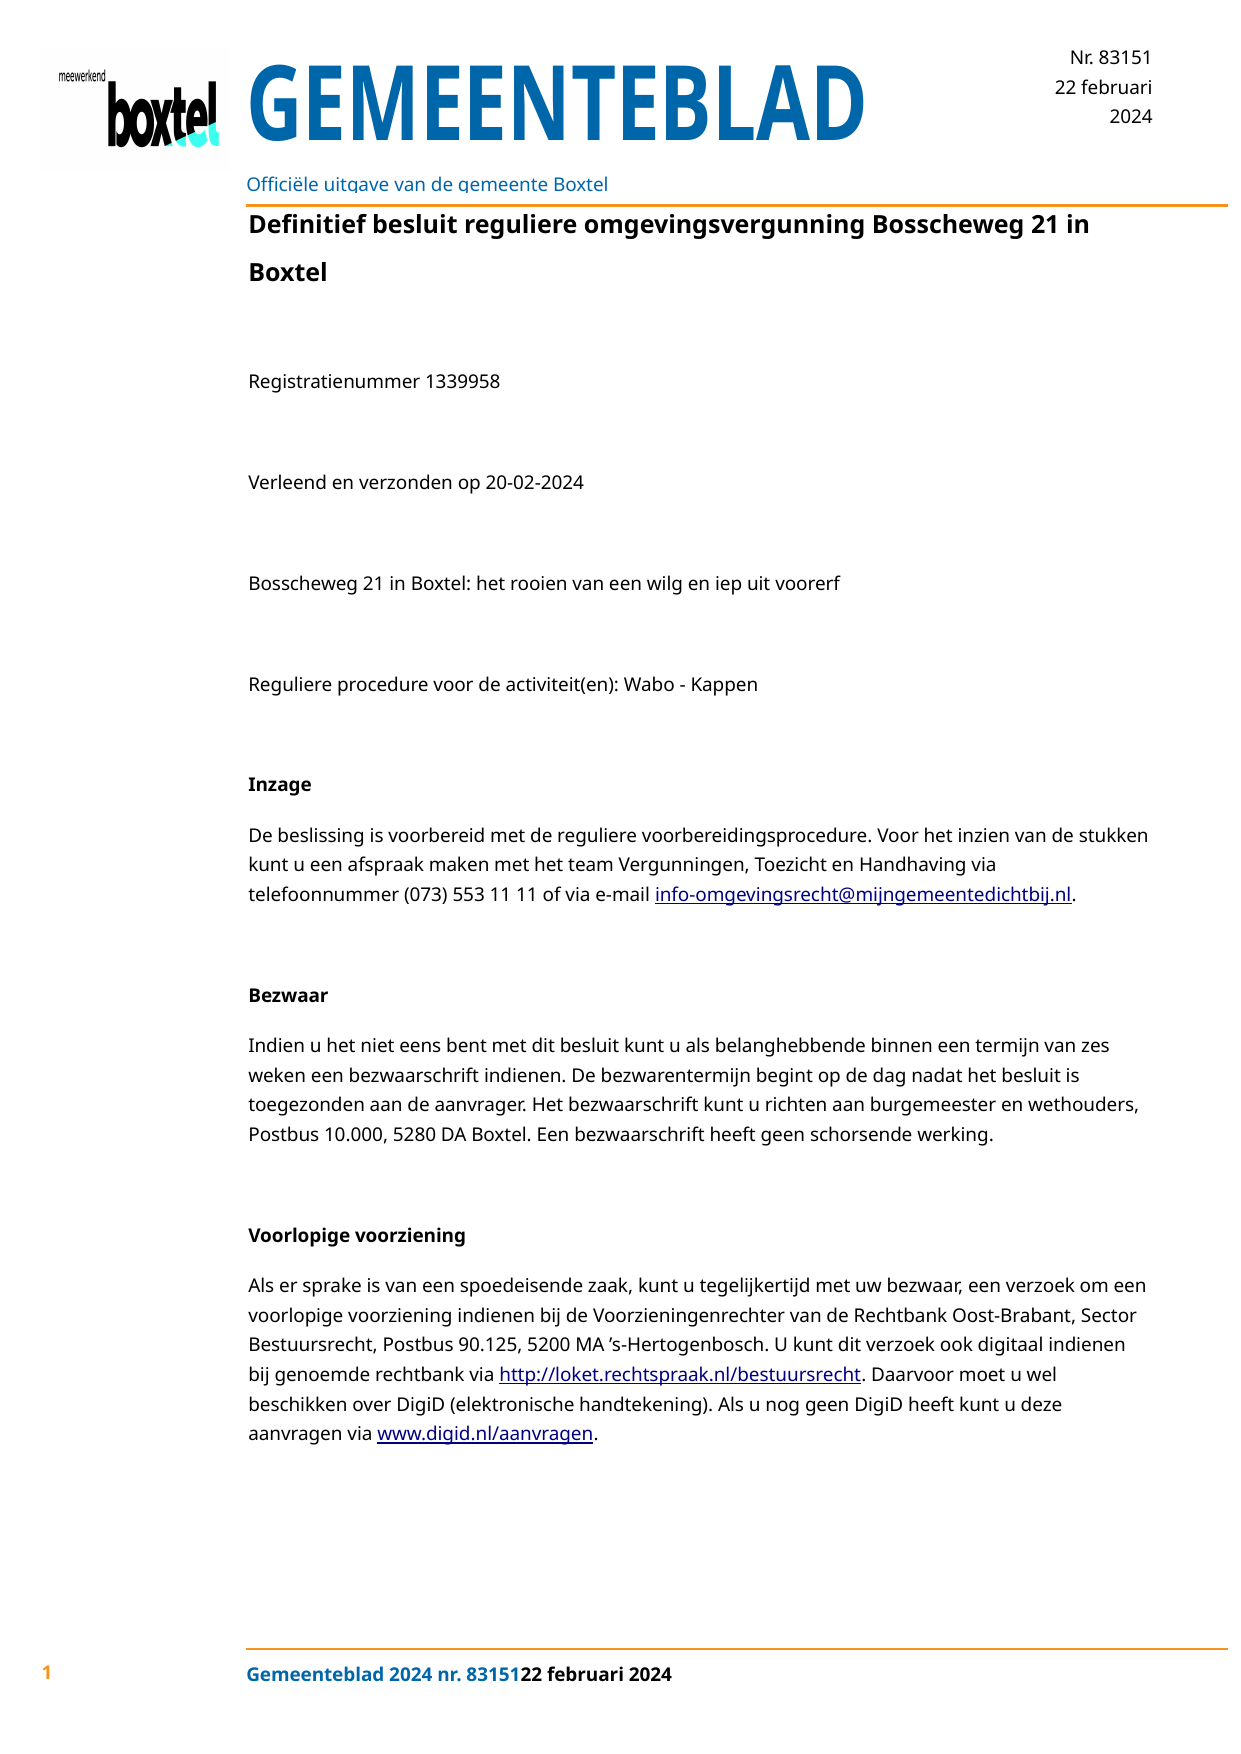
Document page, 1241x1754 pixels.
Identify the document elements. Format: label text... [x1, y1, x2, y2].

text Definitief besluit reguliere omgevingsvergunning Bosscheweg 21 in Boxtel [248, 207, 1152, 288]
picture [41, 47, 231, 172]
text Bosscheweg 21 in Boxtel: het rooien van een wilg en iep uit voorerf [248, 570, 1152, 596]
text Bezwaar [248, 982, 1152, 1008]
text Indien u het niet eens bent met dit besluit kunt u als belanghebbende binnen een termijn van zes weken een bezwaarschrift indienen. De bezwarentermijn begint op de dag nadat het besluit is toegezonden aan de aanvrager. Het bezwaarschrift kunt u richten aan burgemeester en wethouders, Postbus 10.000, 5280 DA Boxtel. Een bezwaarschrift heeft geen schorsende werking. [248, 1032, 1152, 1147]
text Voorlopige voorziening [248, 1222, 1152, 1248]
text Als er sprake is van een spoedeisende zaak, kunt u tegelijkertijd met uw bezwaar, een verzoek om een voorlopige voorziening indienen bij de Voorzieningenrechter van de Rechtbank Oost-Brabant, Sector Bestuursrecht, Postbus 90.125, 5200 MA ’s-Hertogenbosch. U kunt dit verzoek ook digitaal indienen bij genoemde rechtbank via http://loket.rechtspraak.nl/bestuursrecht. Daarvoor moet u wel beschikken over DigiD (elektronische handtekening). Als u nog geen DigiD heeft kunt u deze aanvragen via www.digid.nl/aanvragen. [248, 1272, 1152, 1446]
text Registratienummer 1339958 [248, 368, 1152, 394]
text Verleend en verzonden op 20-02-2024 [248, 469, 1152, 495]
text Reguliere procedure voor de activiteit(en): Wabo - Kappen [248, 671, 1152, 697]
text De beslissing is voorbereid met de reguliere voorbereidingsprocedure. Voor het inzien van de stukken kunt u een afspraak maken met het team Vergunningen, Toezicht en Handhaving via telefoonnummer (073) 553 11 11 of via e-mail info-omgevingsrecht@mijngemeentedichtbij.nl. [248, 822, 1152, 907]
text Inzage [248, 772, 1152, 797]
